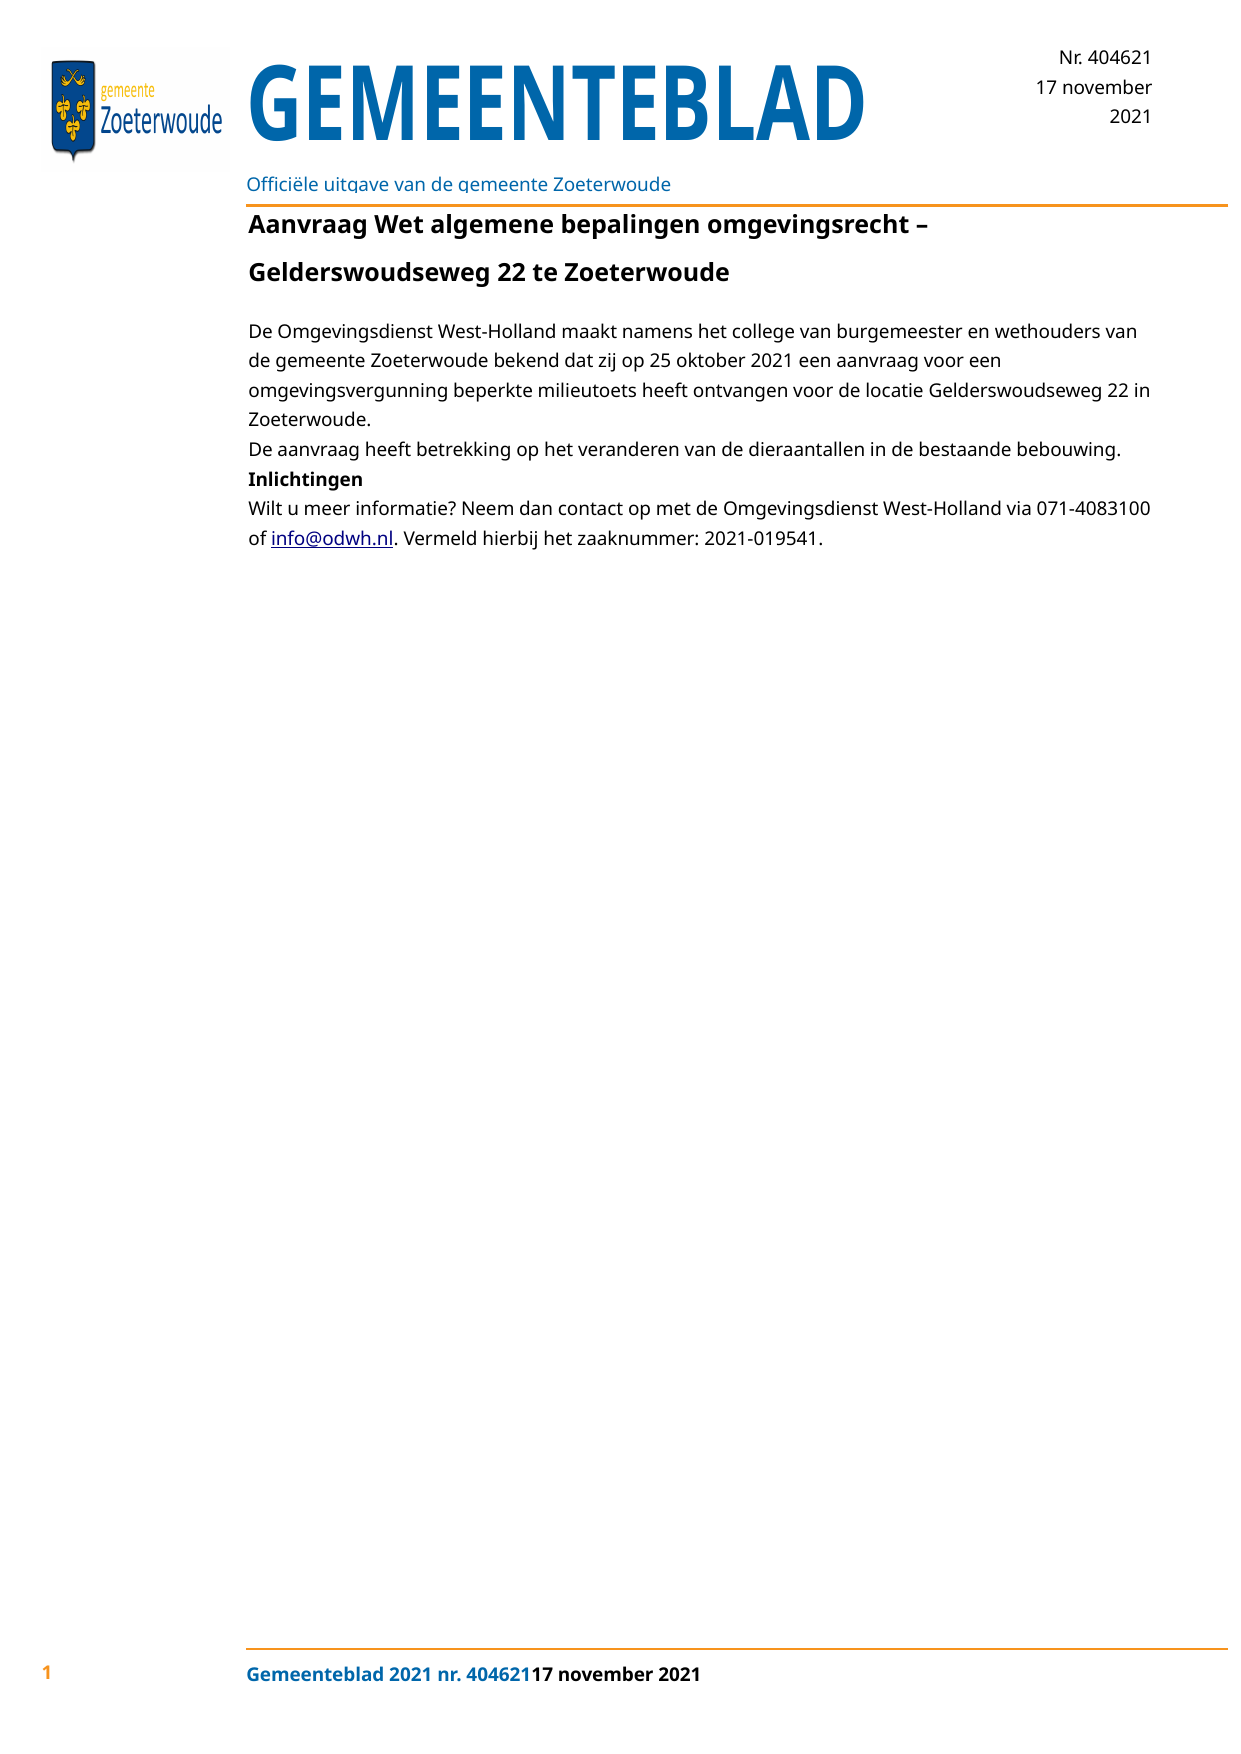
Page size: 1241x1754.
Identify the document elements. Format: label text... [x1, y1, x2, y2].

picture [41, 47, 231, 172]
text De Omgevingsdienst West-Holland maakt namens het college van burgemeester en wethouders van de gemeente Zoeterwoude bekend dat zij op 25 oktober 2021 een aanvraag voor een omgevingsvergunning beperkte milieutoets heeft ontvangen voor de locatie Gelderswoudseweg 22 in Zoeterwoude. [248, 318, 1152, 432]
text De aanvraag heeft betrekking op het veranderen van de dieraantallen in de bestaande bebouwing. [248, 436, 1152, 462]
text Aanvraag Wet algemene bepalingen omgevingsrecht – Gelderswoudseweg 22 te Zoeterwoude [248, 207, 1152, 288]
text Wilt u meer informatie? Neem dan contact op met de Omgevingsdienst West-Holland via 071-4083100 of info@odwh.nl. Vermeld hierbij het zaaknummer: 2021-019541. [248, 495, 1152, 551]
text Inlichtingen [248, 466, 1152, 492]
